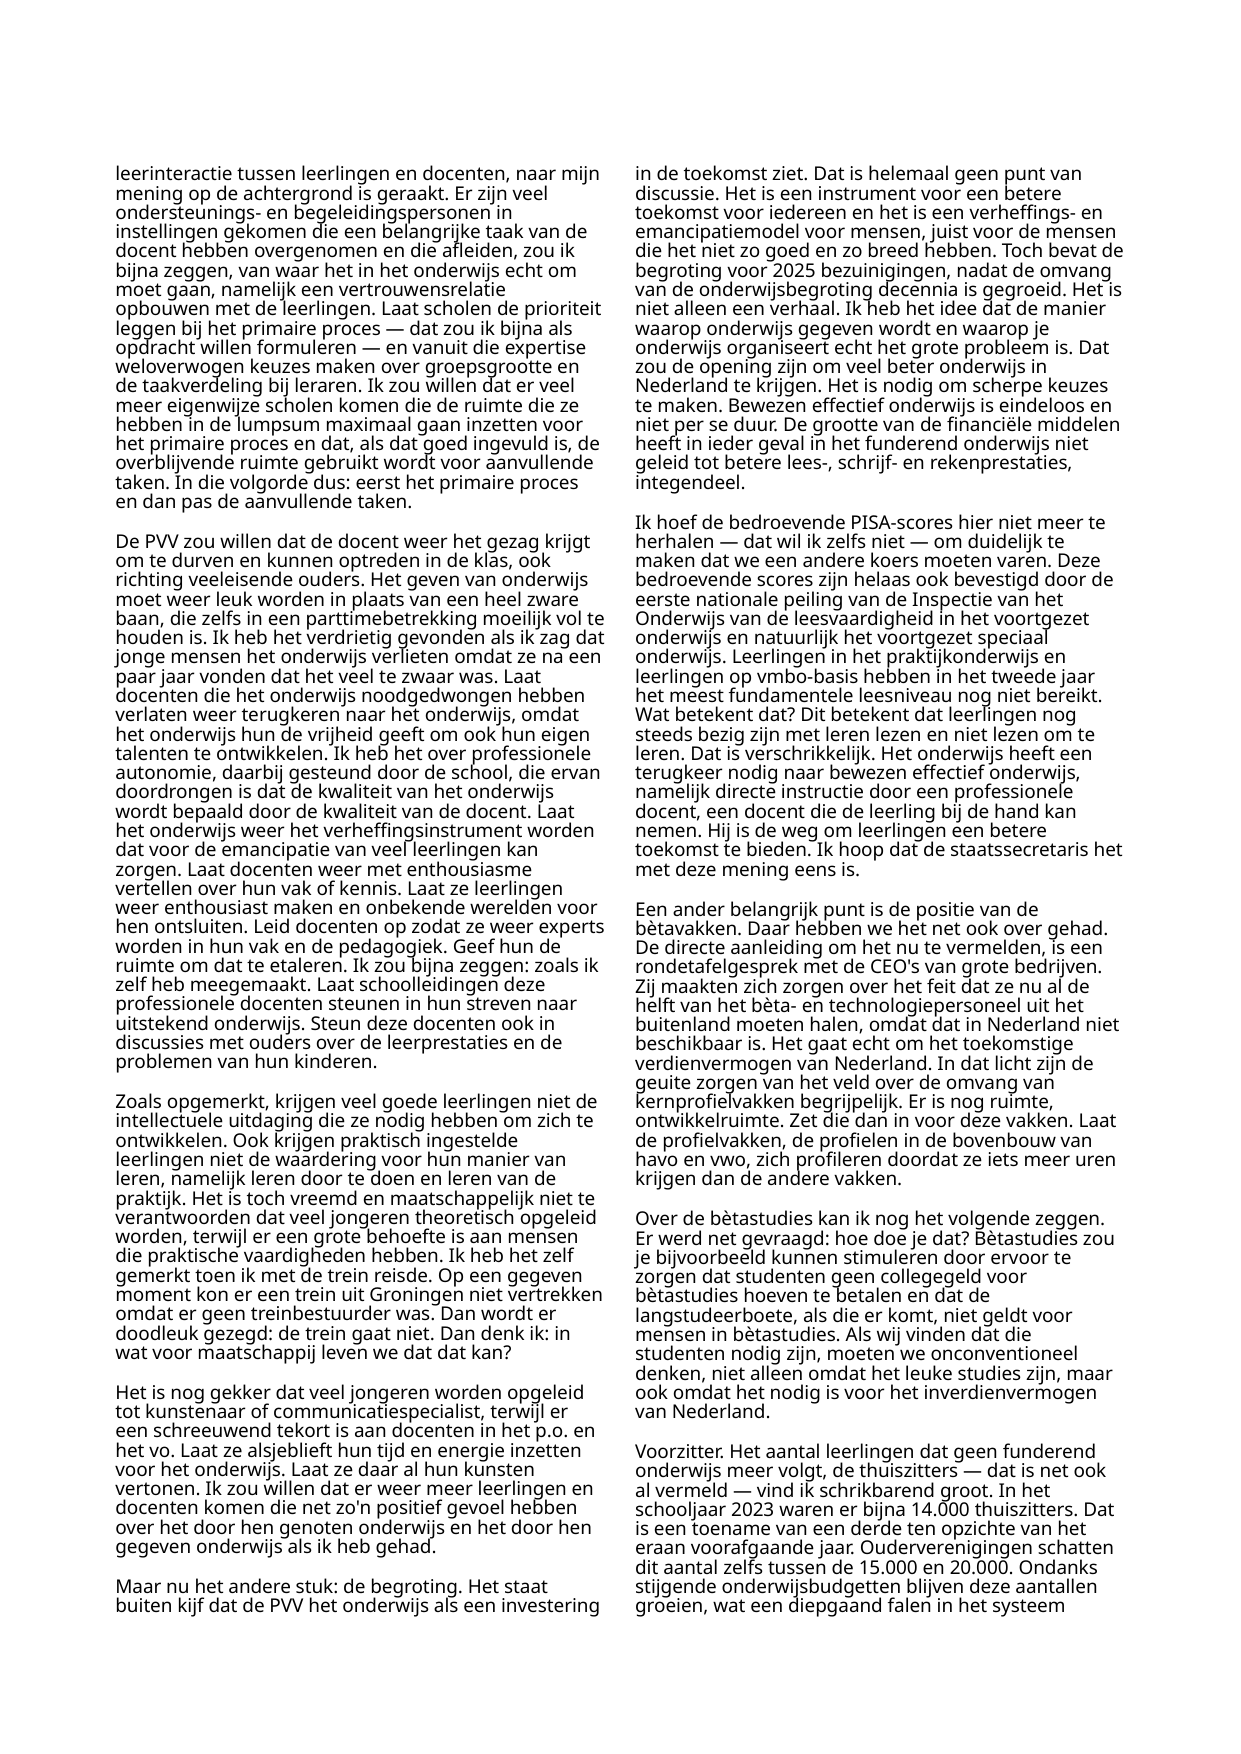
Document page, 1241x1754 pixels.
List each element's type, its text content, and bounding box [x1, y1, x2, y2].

text Ik hoef de bedroevende PISA-scores hier niet meer te herhalen — dat wil ik zelfs niet — om duidelijk te maken dat we een andere koers moeten varen. Deze bedroevende scores zijn helaas ook bevestigd door de eerste nationale peiling van de Inspectie van het Onderwijs van de leesvaardigheid in het voortgezet onderwijs en natuurlijk het voortgezet speciaal onderwijs. Leerlingen in het praktijkonderwijs en leerlingen op vmbo-basis hebben in het tweede jaar het meest fundamentele leesniveau nog niet bereikt. Wat betekent dat? Dit betekent dat leerlingen nog steeds bezig zijn met leren lezen en niet lezen om te leren. Dat is verschrikkelijk. Het onderwijs heeft een terugkeer nodig naar bewezen effectief onderwijs, namelijk directe instructie door een professionele docent, een docent die de leerling bij de hand kan nemen. Hij is de weg om leerlingen een betere toekomst te bieden. Ik hoop dat de staatssecretaris het met deze mening eens is. [635, 514, 1125, 880]
text Voorzitter. Het aantal leerlingen dat geen funderend onderwijs meer volgt, de thuiszitters — dat is net ook al vermeld — vind ik schrikbarend groot. In het schooljaar 2023 waren er bijna 14.000 thuiszitters. Dat is een toename van een derde ten opzichte van het eraan voorafgaande jaar. Ouderverenigingen schatten dit aantal zelfs tussen de 15.000 en 20.000. Ondanks stijgende onderwijsbudgetten blijven deze aantallen groeien, wat een diepgaand falen in het systeem [635, 1443, 1125, 1616]
text Het is nog gekker dat veel jongeren worden opgeleid tot kunstenaar of communicatiespecialist, terwijl er een schreeuwend tekort is aan docenten in het p.o. en het vo. Laat ze alsjeblieft hun tijd en energie inzetten voor het onderwijs. Laat ze daar al hun kunsten vertonen. Ik zou willen dat er weer meer leerlingen en docenten komen die net zo'n positief gevoel hebben over het door hen genoten onderwijs en het door hen gegeven onderwijs als ik heb gehad. [115, 1384, 605, 1557]
text Over de bètastudies kan ik nog het volgende zeggen. Er werd net gevraagd: hoe doe je dat? Bètastudies zou je bijvoorbeeld kunnen stimuleren door ervoor te zorgen dat studenten geen collegegeld voor bètastudies hoeven te betalen en dat de langstudeerboete, als die er komt, niet geldt voor mensen in bètastudies. Als wij vinden dat die studenten nodig zijn, moeten we onconventioneel denken, niet alleen omdat het leuke studies zijn, maar ook omdat het nodig is voor het inverdienvermogen van Nederland. [635, 1210, 1125, 1422]
text De PVV zou willen dat de docent weer het gezag krijgt om te durven en kunnen optreden in de klas, ook richting veeleisende ouders. Het geven van onderwijs moet weer leuk worden in plaats van een heel zware baan, die zelfs in een parttimebetrekking moeilijk vol te houden is. Ik heb het verdrietig gevonden als ik zag dat jonge mensen het onderwijs verlieten omdat ze na een paar jaar vonden dat het veel te zwaar was. Laat docenten die het onderwijs noodgedwongen hebben verlaten weer terugkeren naar het onderwijs, omdat het onderwijs hun de vrijheid geeft om ook hun eigen talenten te ontwikkelen. Ik heb het over professionele autonomie, daarbij gesteund door de school, die ervan doordrongen is dat de kwaliteit van het onderwijs wordt bepaald door de kwaliteit van de docent. Laat het onderwijs weer het verheffingsinstrument worden dat voor de emancipatie van veel leerlingen kan zorgen. Laat docenten weer met enthousiasme vertellen over hun vak of kennis. Laat ze leerlingen weer enthousiast maken en onbekende werelden voor hen ontsluiten. Leid docenten op zodat ze weer experts worden in hun vak en de pedagogiek. Geef hun de ruimte om dat te etaleren. Ik zou bijna zeggen: zoals ik zelf heb meegemaakt. Laat schoolleidingen deze professionele docenten steunen in hun streven naar uitstekend onderwijs. Steun deze docenten ook in discussies met ouders over de leerprestaties en de problemen van hun kinderen. [115, 533, 605, 1072]
text leerinteractie tussen leerlingen en docenten, naar mijn mening op de achtergrond is geraakt. Er zijn veel ondersteunings- en begeleidingspersonen in instellingen gekomen die een belangrijke taak van de docent hebben overgenomen en die afleiden, zou ik bijna zeggen, van waar het in het onderwijs echt om moet gaan, namelijk een vertrouwensrelatie opbouwen met de leerlingen. Laat scholen de prioriteit leggen bij het primaire proces — dat zou ik bijna als opdracht willen formuleren — en vanuit die expertise weloverwogen keuzes maken over groepsgrootte en de taakverdeling bij leraren. Ik zou willen dat er veel meer eigenwijze scholen komen die de ruimte die ze hebben in de lumpsum maximaal gaan inzetten voor het primaire proces en dat, als dat goed ingevuld is, de overblijvende ruimte gebruikt wordt voor aanvullende taken. In die volgorde dus: eerst het primaire proces en dan pas de aanvullende taken. [115, 165, 605, 512]
text Maar nu het andere stuk: de begroting. Het staat buiten kijf dat de PVV het onderwijs als een investering [115, 1578, 605, 1616]
text in de toekomst ziet. Dat is helemaal geen punt van discussie. Het is een instrument voor een betere toekomst voor iedereen en het is een verheffings- en emancipatiemodel voor mensen, juist voor de mensen die het niet zo goed en zo breed hebben. Toch bevat de begroting voor 2025 bezuinigingen, nadat de omvang van de onderwijsbegroting decennia is gegroeid. Het is niet alleen een verhaal. Ik heb het idee dat de manier waarop onderwijs gegeven wordt en waarop je onderwijs organiseert echt het grote probleem is. Dat zou de opening zijn om veel beter onderwijs in Nederland te krijgen. Het is nodig om scherpe keuzes te maken. Bewezen effectief onderwijs is eindeloos en niet per se duur. De grootte van de financiële middelen heeft in ieder geval in het funderend onderwijs niet geleid tot betere lees-, schrijf- en rekenprestaties, integendeel. [635, 165, 1125, 493]
text Een ander belangrijk punt is de positie van de bètavakken. Daar hebben we het net ook over gehad. De directe aanleiding om het nu te vermelden, is een rondetafelgesprek met de CEO's van grote bedrijven. Zij maakten zich zorgen over het feit dat ze nu al de helft van het bèta- en technologiepersoneel uit het buitenland moeten halen, omdat dat in Nederland niet beschikbaar is. Het gaat echt om het toekomstige verdienvermogen van Nederland. In dat licht zijn de geuite zorgen van het veld over de omvang van kernprofielvakken begrijpelijk. Er is nog ruimte, ontwikkelruimte. Zet die dan in voor deze vakken. Laat de profielvakken, de profielen in de bovenbouw van havo en vwo, zich profileren doordat ze iets meer uren krijgen dan de andere vakken. [635, 901, 1125, 1189]
text Zoals opgemerkt, krijgen veel goede leerlingen niet de intellectuele uitdaging die ze nodig hebben om zich te ontwikkelen. Ook krijgen praktisch ingestelde leerlingen niet de waardering voor hun manier van leren, namelijk leren door te doen en leren van de praktijk. Het is toch vreemd en maatschappelijk niet te verantwoorden dat veel jongeren theoretisch opgeleid worden, terwijl er een grote behoefte is aan mensen die praktische vaardigheden hebben. Ik heb het zelf gemerkt toen ik met de trein reisde. Op een gegeven moment kon er een trein uit Groningen niet vertrekken omdat er geen treinbestuurder was. Dan wordt er doodleuk gezegd: de trein gaat niet. Dan denk ik: in wat voor maatschappij leven we dat dat kan? [115, 1093, 605, 1363]
